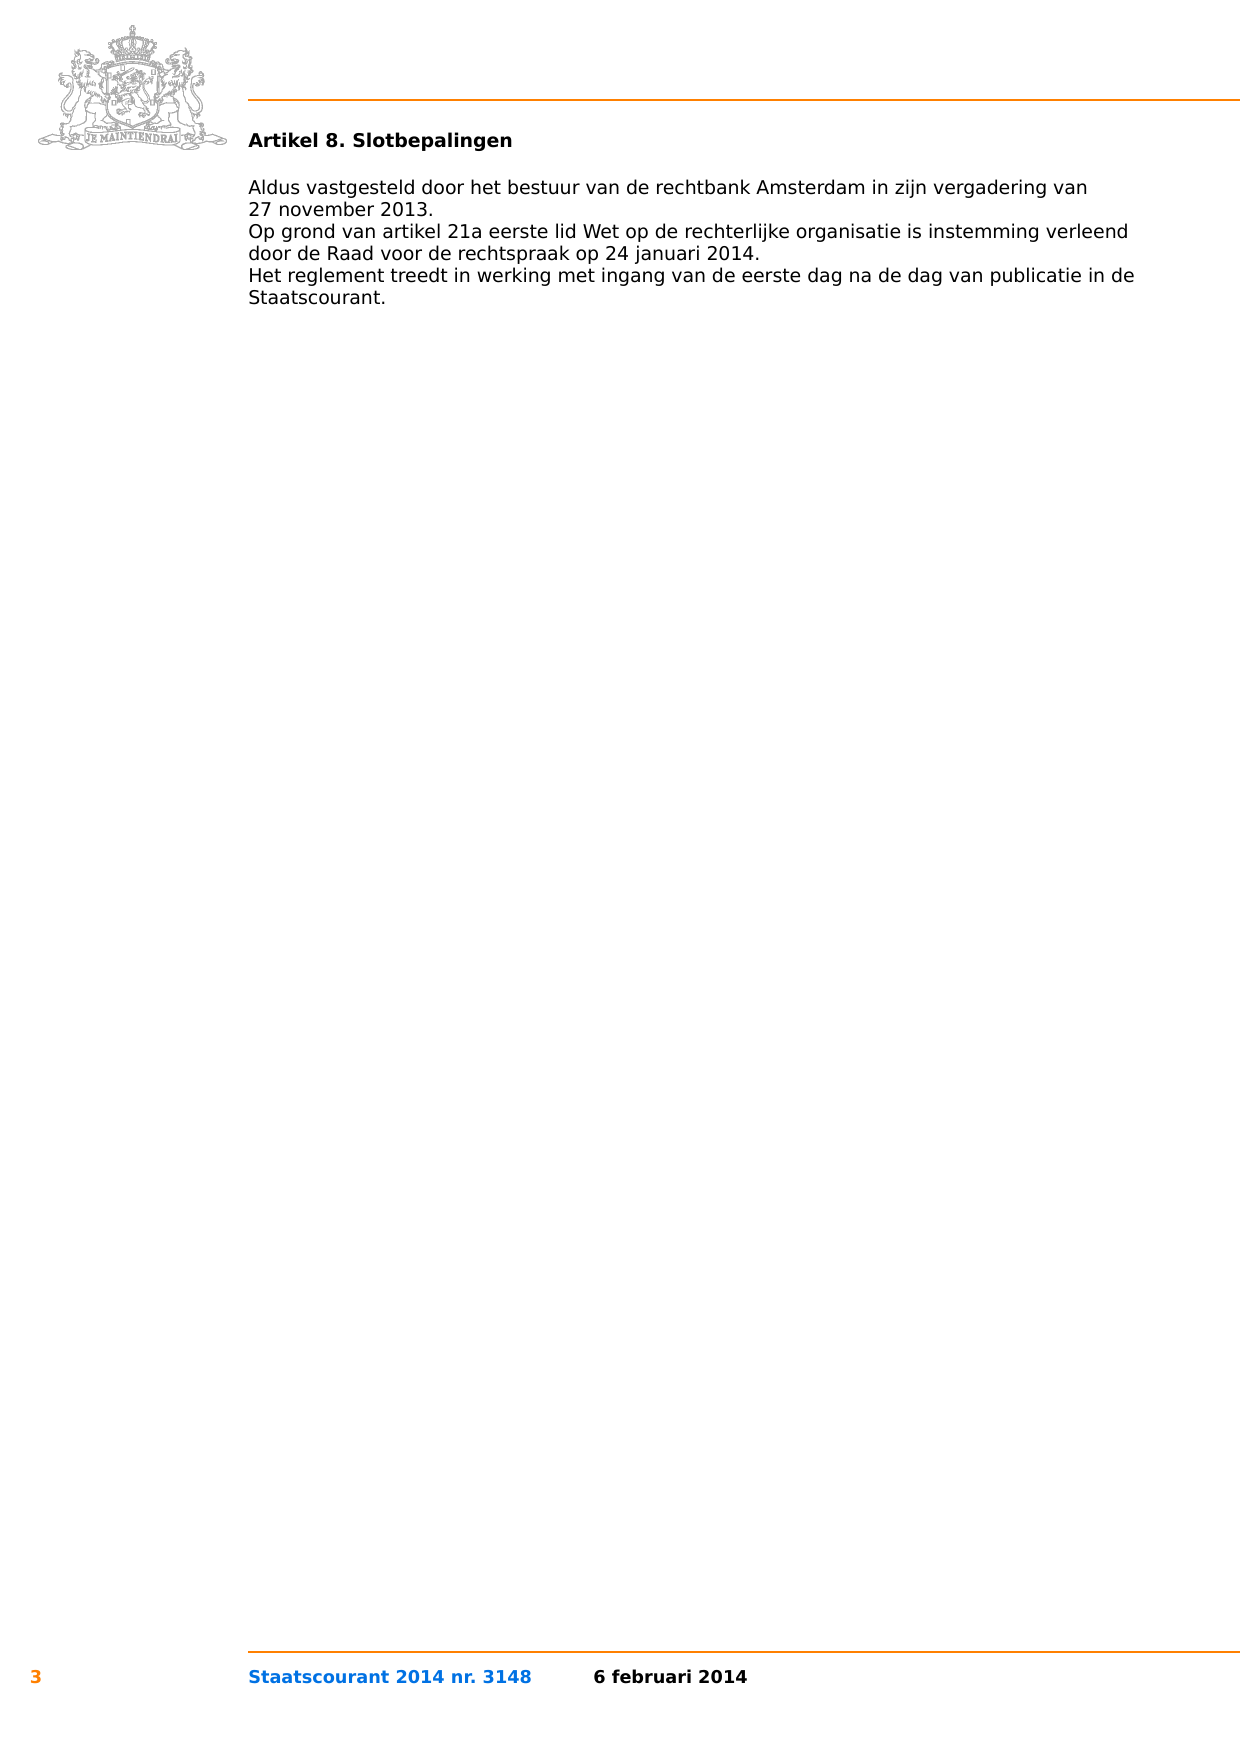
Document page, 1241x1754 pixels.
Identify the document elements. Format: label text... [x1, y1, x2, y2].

text Het reglement treedt in werking met ingang van de eerste dag na de dag van publicatie in de Staatscourant. [248, 265, 1163, 309]
subtitle Artikel 8. Slotbepalingen [248, 130, 1163, 152]
text Op grond van artikel 21a eerste lid Wet op de rechterlijke organisatie is instemming verleend door de Raad voor de rechtspraak op 24 januari 2014. [248, 221, 1163, 265]
picture [38, 25, 227, 150]
text Aldus vastgesteld door het bestuur van de rechtbank Amsterdam in zijn vergadering van 27 november 2013. [248, 177, 1163, 221]
